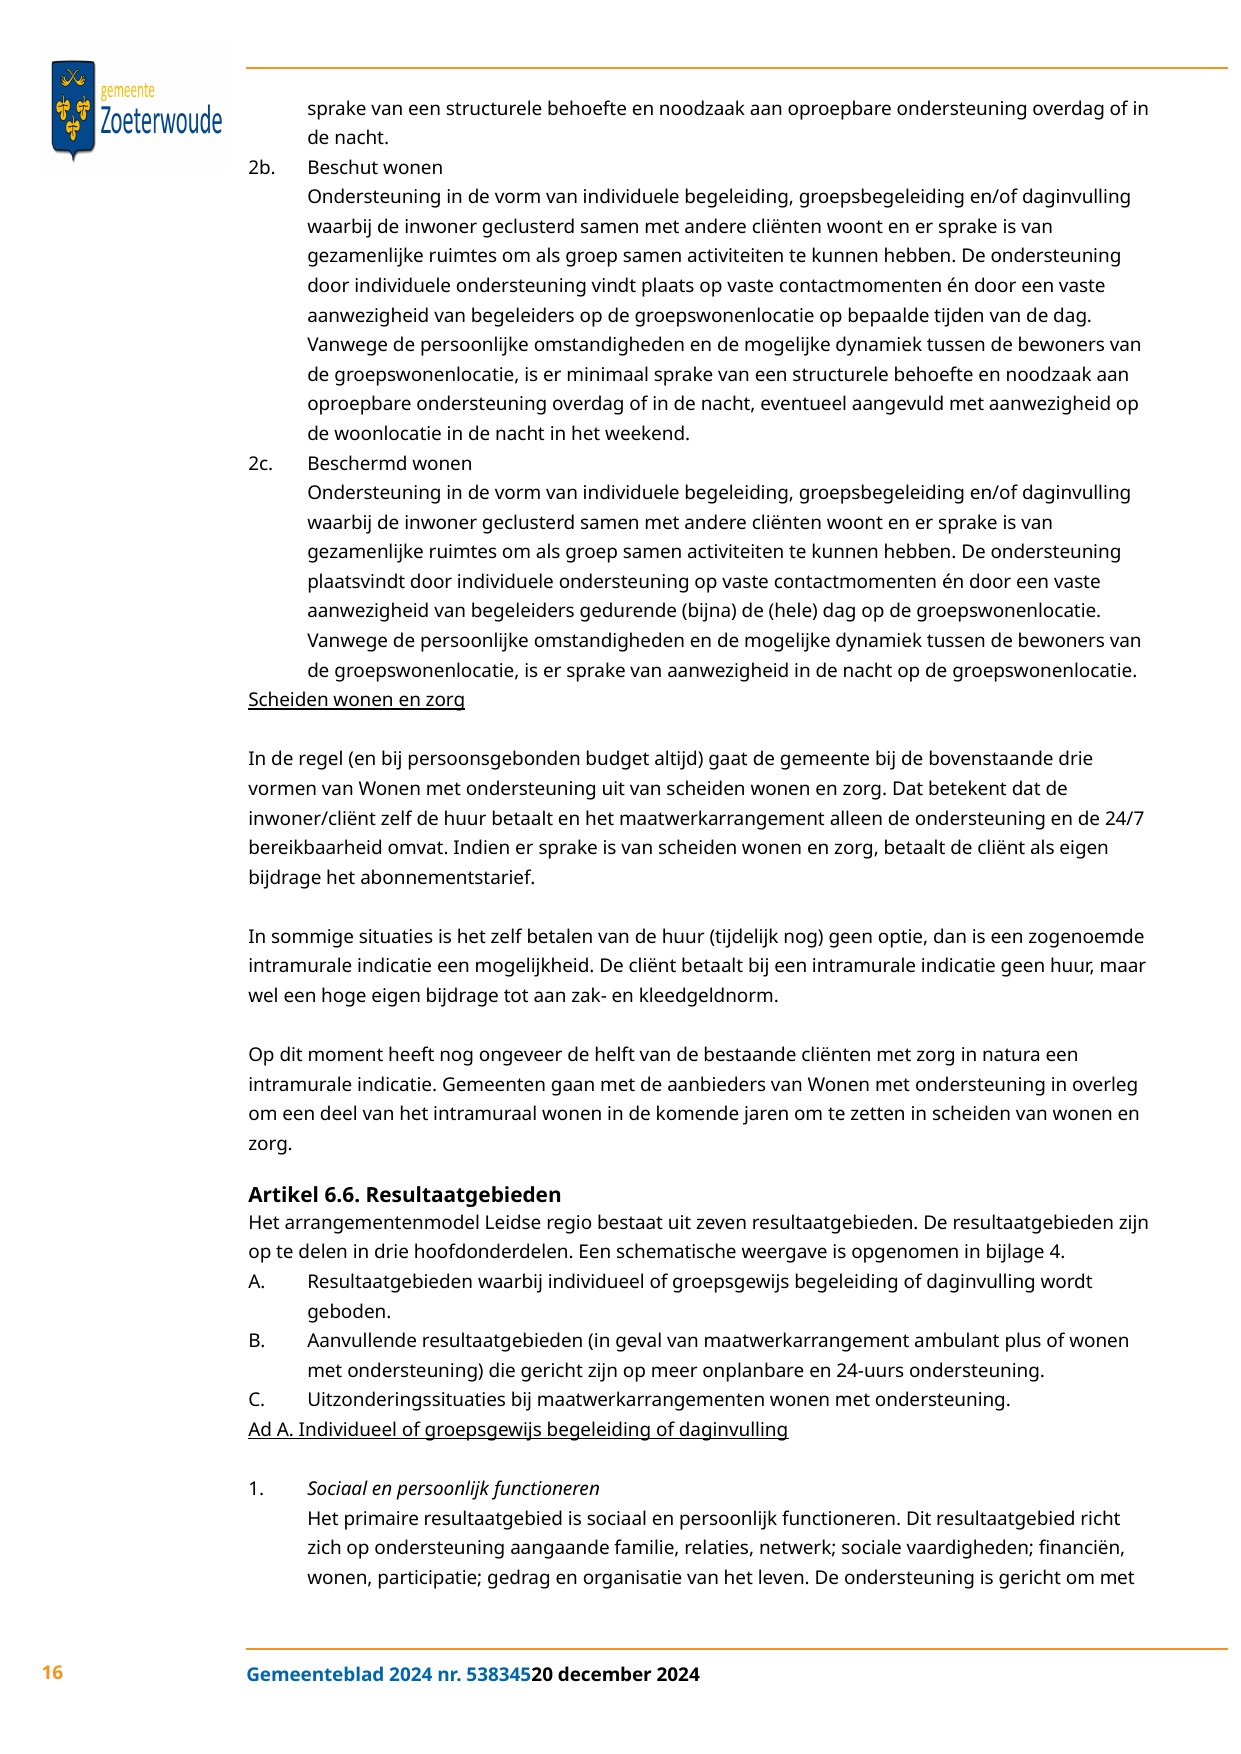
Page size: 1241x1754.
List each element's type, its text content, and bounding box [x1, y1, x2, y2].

list Het primaire resultaatgebied is sociaal en persoonlijk functioneren. Dit resultaatgebied richt zich op ondersteuning aangaande familie, relaties, netwerk; sociale vaardigheden; financiën, wonen, participatie; gedrag en organisatie van het leven. De ondersteuning is gericht om met [248, 1505, 1152, 1590]
text In sommige situaties is het zelf betalen van de huur (tijdelijk nog) geen optie, dan is een zogenoemde intramurale indicatie een mogelijkheid. De cliënt betaalt bij een intramurale indicatie geen huur, maar wel een hoge eigen bijdrage tot aan zak- en kleedgeldnorm. [248, 923, 1152, 1008]
list Beschermd wonen [248, 450, 1152, 476]
text Het arrangementenmodel Leidse regio bestaat uit zeven resultaatgebieden. De resultaatgebieden zijn op te delen in drie hoofdonderdelen. Een schematische weergave is opgenomen in bijlage 4. [248, 1209, 1152, 1264]
picture [41, 47, 231, 172]
list Sociaal en persoonlijk functioneren [248, 1475, 1152, 1501]
list Resultaatgebieden waarbij individueel of groepsgewijs begeleiding of daginvulling wordt geboden. [248, 1268, 1152, 1323]
list Ondersteuning in de vorm van individuele begeleiding, groepsbegeleiding en/of daginvulling waarbij de inwoner geclusterd samen met andere cliënten woont en er sprake is van gezamenlijke ruimtes om als groep samen activiteiten te kunnen hebben. De ondersteuning plaatsvindt door individuele ondersteuning op vaste contactmomenten én door een vaste aanwezigheid van begeleiders gedurende (bijna) de (hele) dag op de groepswonenlocatie. Vanwege de persoonlijke omstandigheden en de mogelijke dynamiek tussen de bewoners van de groepswonenlocatie, is er sprake van aanwezigheid in de nacht op de groepswonenlocatie. [248, 479, 1152, 683]
list Aanvullende resultaatgebieden (in geval van maatwerkarrangement ambulant plus of wonen met ondersteuning) die gericht zijn op meer onplanbare en 24-uurs ondersteuning. [248, 1327, 1152, 1383]
list Beschut wonen [248, 154, 1152, 180]
list sprake van een structurele behoefte en noodzaak aan oproepbare ondersteuning overdag of in de nacht. [248, 95, 1152, 150]
text In de regel (en bij persoonsgebonden budget altijd) gaat de gemeente bij de bovenstaande drie vormen van Wonen met ondersteuning uit van scheiden wonen en zorg. Dat betekent dat de inwoner/cliënt zelf de huur betaalt en het maatwerkarrangement alleen de ondersteuning en de 24/7 bereikbaarheid omvat. Indien er sprake is van scheiden wonen en zorg, betaalt de cliënt als eigen bijdrage het abonnementstarief. [248, 746, 1152, 890]
text Artikel 6.6. Resultaatgebieden [248, 1181, 1152, 1209]
list Uitzonderingssituaties bij maatwerkarrangementen wonen met ondersteuning. [248, 1387, 1152, 1412]
text Op dit moment heeft nog ongeveer de helft van de bestaande cliënten met zorg in natura een intramurale indicatie. Gemeenten gaan met de aanbieders van Wonen met ondersteuning in overleg om een deel van het intramuraal wonen in de komende jaren om te zetten in scheiden van wonen en zorg. [248, 1041, 1152, 1156]
text Ad A. Individueel of groepsgewijs begeleiding of daginvulling [248, 1416, 1152, 1442]
list Ondersteuning in de vorm van individuele begeleiding, groepsbegeleiding en/of daginvulling waarbij de inwoner geclusterd samen met andere cliënten woont en er sprake is van gezamenlijke ruimtes om als groep samen activiteiten te kunnen hebben. De ondersteuning door individuele ondersteuning vindt plaats op vaste contactmomenten én door een vaste aanwezigheid van begeleiders op de groepswonenlocatie op bepaalde tijden van de dag. Vanwege de persoonlijke omstandigheden en de mogelijke dynamiek tussen de bewoners van de groepswonenlocatie, is er minimaal sprake van een structurele behoefte en noodzaak aan oproepbare ondersteuning overdag of in de nacht, eventueel aangevuld met aanwezigheid op de woonlocatie in de nacht in het weekend. [248, 183, 1152, 446]
text Scheiden wonen en zorg [248, 686, 1152, 712]
